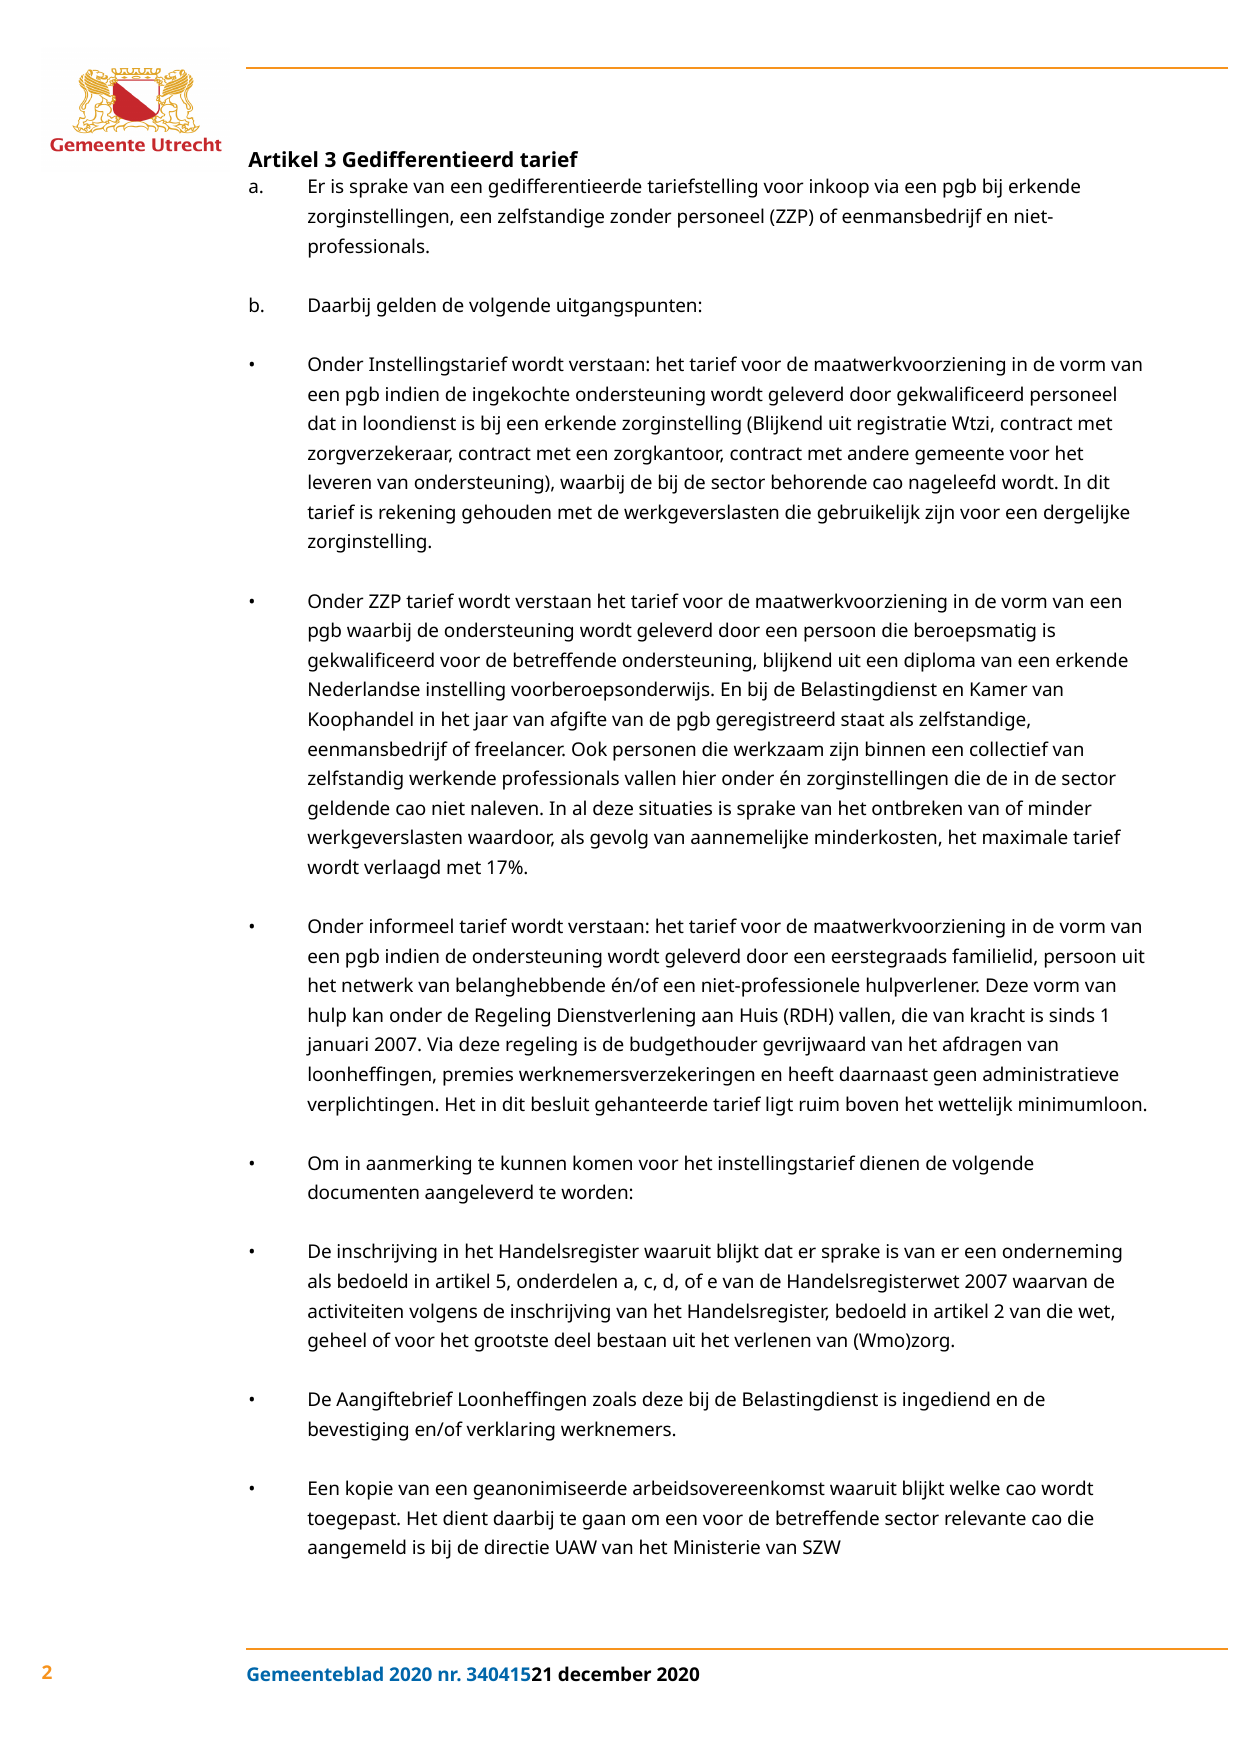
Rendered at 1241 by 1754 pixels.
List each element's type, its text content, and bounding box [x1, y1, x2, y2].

list Om in aanmerking te kunnen komen voor het instellingstarief dienen de volgende documenten aangeleverd te worden: [248, 1150, 1152, 1205]
picture [41, 47, 231, 172]
list Onder Instellingstarief wordt verstaan: het tarief voor de maatwerkvoorziening in de vorm van een pgb indien de ingekochte ondersteuning wordt geleverd door gekwalificeerd personeel dat in loondienst is bij een erkende zorginstelling (Blijkend uit registratie Wtzi, contract met zorgverzekeraar, contract met een zorgkantoor, contract met andere gemeente voor het leveren van ondersteuning), waarbij de bij de sector behorende cao nageleefd wordt. In dit tarief is rekening gehouden met de werkgeverslasten die gebruikelijk zijn voor een dergelijke zorginstelling. [248, 351, 1152, 554]
list De inschrijving in het Handelsregister waaruit blijkt dat er sprake is van er een onderneming als bedoeld in artikel 5, onderdelen a, c, d, of e van de Handelsregisterwet 2007 waarvan de activiteiten volgens de inschrijving van het Handelsregister, bedoeld in artikel 2 van die wet, geheel of voor het grootste deel bestaan uit het verlenen van (Wmo)zorg. [248, 1239, 1152, 1353]
list Onder ZZP tarief wordt verstaan het tarief voor de maatwerkvoorziening in de vorm van een pgb waarbij de ondersteuning wordt geleverd door een persoon die beroepsmatig is gekwalificeerd voor de betreffende ondersteuning, blijkend uit een diploma van een erkende Nederlandse instelling voorberoepsonderwijs. En bij de Belastingdienst en Kamer van Koophandel in het jaar van afgifte van de pgb geregistreerd staat als zelfstandige, eenmansbedrijf of freelancer. Ook personen die werkzaam zijn binnen een collectief van zelfstandig werkende professionals vallen hier onder én zorginstellingen die de in de sector geldende cao niet naleven. In al deze situaties is sprake van het ontbreken van of minder werkgeverslasten waardoor, als gevolg van aannemelijke minderkosten, het maximale tarief wordt verlaagd met 17%. [248, 588, 1152, 880]
list Daarbij gelden de volgende uitgangspunten: [248, 292, 1152, 318]
list Onder informeel tarief wordt verstaan: het tarief voor de maatwerkvoorziening in de vorm van een pgb indien de ondersteuning wordt geleverd door een eerstegraads familielid, persoon uit het netwerk van belanghebbende én/of een niet-professionele hulpverlener. Deze vorm van hulp kan onder de Regeling Dienstverlening aan Huis (RDH) vallen, die van kracht is sinds 1 januari 2007. Via deze regeling is de budgethouder gevrijwaard van het afdragen van loonheffingen, premies werknemersverzekeringen en heeft daarnaast geen administratieve verplichtingen. Het in dit besluit gehanteerde tarief ligt ruim boven het wettelijk minimumloon. [248, 913, 1152, 1116]
list Een kopie van een geanonimiseerde arbeidsovereenkomst waaruit blijkt welke cao wordt toegepast. Het dient daarbij te gaan om een voor de betreffende sector relevante cao die aangemeld is bij de directie UAW van het Ministerie van SZW [248, 1475, 1152, 1560]
text Artikel 3 Gedifferentieerd tarief [248, 145, 1152, 174]
list De Aangiftebrief Loonheffingen zoals deze bij de Belastingdienst is ingediend en de bevestiging en/of verklaring werknemers. [248, 1387, 1152, 1442]
list Er is sprake van een gedifferentieerde tariefstelling voor inkoop via een pgb bij erkende zorginstellingen, een zelfstandige zonder personeel (ZZP) of eenmansbedrijf en niet-professionals. [248, 174, 1152, 258]
